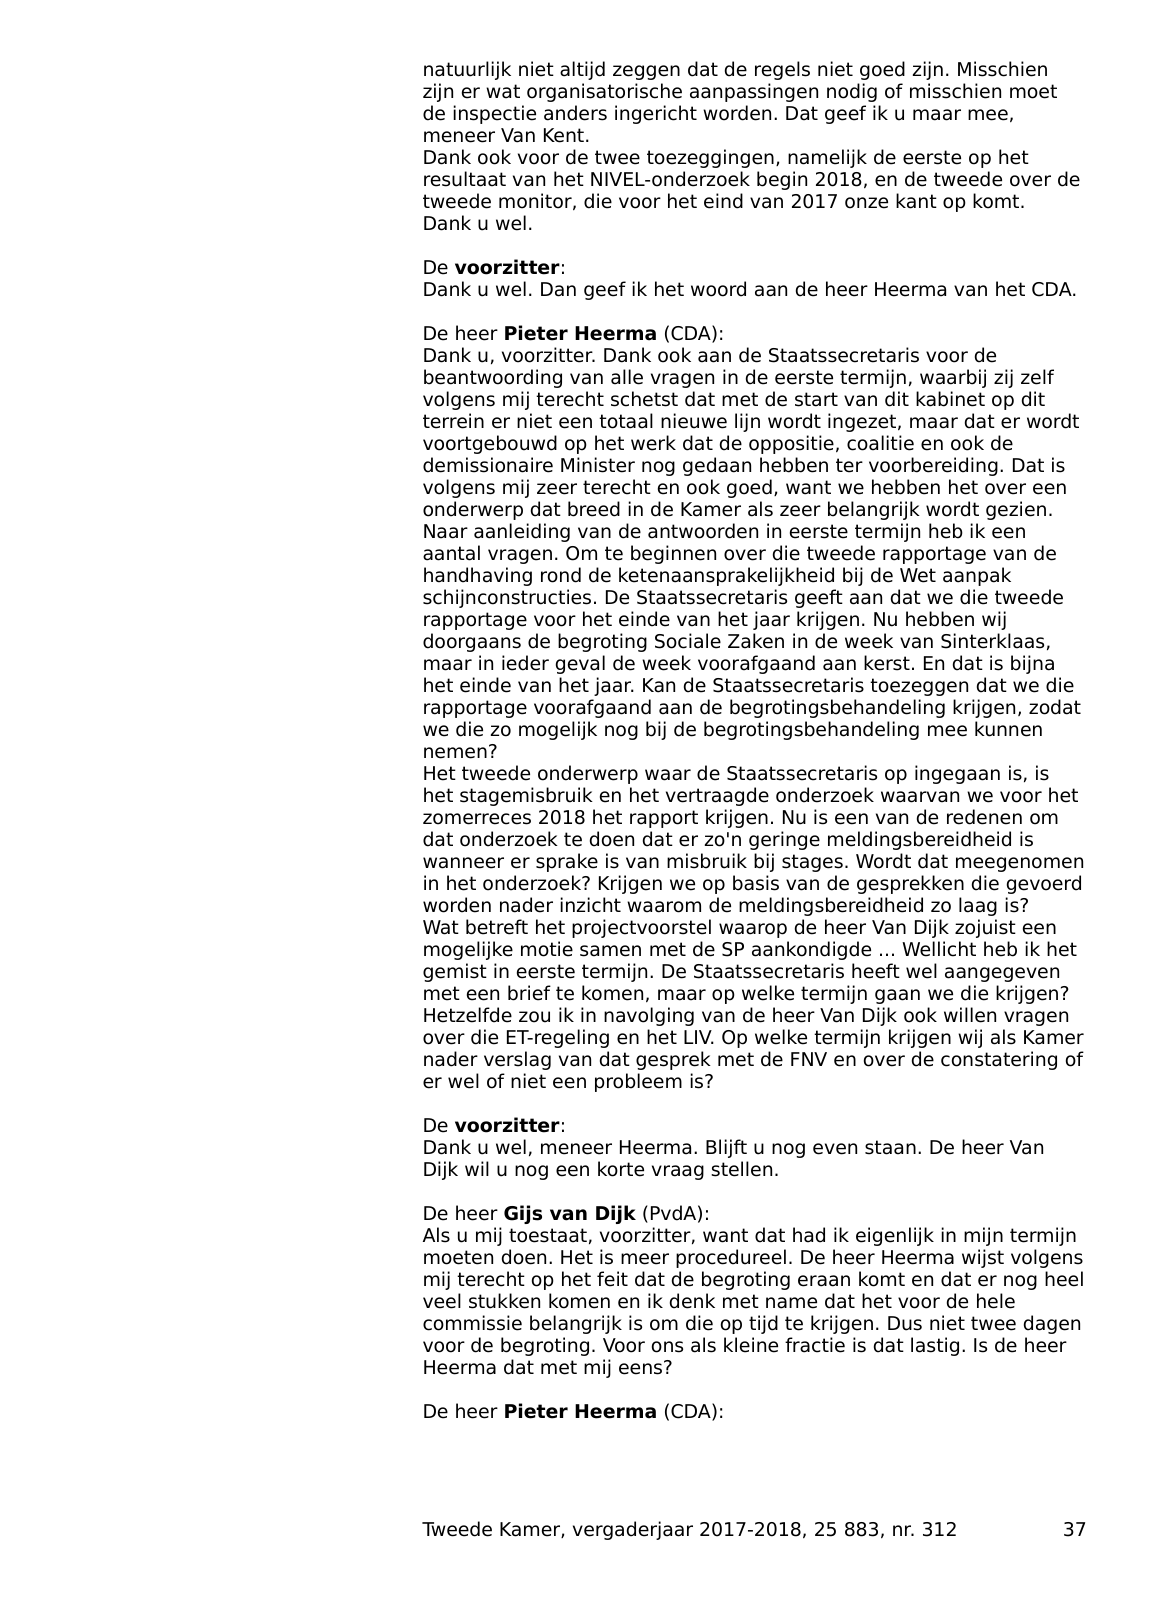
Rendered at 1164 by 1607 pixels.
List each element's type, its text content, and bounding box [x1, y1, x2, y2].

text Dank ook voor de twee toezeggingen, namelijk de eerste op het resultaat van het NIVEL-onderzoek begin 2018, en de tweede over de tweede monitor, die voor het eind van 2017 onze kant op komt. [422, 147, 1087, 213]
text Dank u wel. Dan geef ik het woord aan de heer Heerma van het CDA. [422, 279, 1087, 301]
text natuurlijk niet altijd zeggen dat de regels niet goed zijn. Misschien zijn er wat organisatorische aanpassingen nodig of misschien moet de inspectie anders ingericht worden. Dat geef ik u maar mee, meneer Van Kent. [422, 59, 1087, 147]
text Dank u wel, meneer Heerma. Blijft u nog even staan. De heer Van Dijk wil u nog een korte vraag stellen. [422, 1137, 1087, 1181]
text Naar aanleiding van de antwoorden in eerste termijn heb ik een aantal vragen. Om te beginnen over die tweede rapportage van de handhaving rond de ketenaansprakelijkheid bij de Wet aanpak schijnconstructies. De Staatssecretaris geeft aan dat we die tweede rapportage voor het einde van het jaar krijgen. Nu hebben wij doorgaans de begroting Sociale Zaken in de week van Sinterklaas, maar in ieder geval de week voorafgaand aan kerst. En dat is bijna het einde van het jaar. Kan de Staatssecretaris toezeggen dat we die rapportage voorafgaand aan de begrotingsbehandeling krijgen, zodat we die zo mogelijk nog bij de begrotingsbehandeling mee kunnen nemen? [422, 521, 1087, 763]
text De heer Pieter Heerma (CDA): [422, 1401, 1087, 1423]
text Wat betreft het projectvoorstel waarop de heer Van Dijk zojuist een mogelijke motie samen met de SP aankondigde ... Wellicht heb ik het gemist in eerste termijn. De Staatssecretaris heeft wel aangegeven met een brief te komen, maar op welke termijn gaan we die krijgen? Hetzelfde zou ik in navolging van de heer Van Dijk ook willen vragen over die ET-regeling en het LIV. Op welke termijn krijgen wij als Kamer nader verslag van dat gesprek met de FNV en over de constatering of er wel of niet een probleem is? [422, 917, 1087, 1092]
text De heer Gijs van Dijk (PvdA): [422, 1203, 1087, 1225]
text Het tweede onderwerp waar de Staatssecretaris op ingegaan is, is het stagemisbruik en het vertraagde onderzoek waarvan we voor het zomerreces 2018 het rapport krijgen. Nu is een van de redenen om dat onderzoek te doen dat er zo'n geringe meldingsbereidheid is wanneer er sprake is van misbruik bij stages. Wordt dat meegenomen in het onderzoek? Krijgen we op basis van de gesprekken die gevoerd worden nader inzicht waarom de meldingsbereidheid zo laag is? [422, 763, 1087, 917]
text Als u mij toestaat, voorzitter, want dat had ik eigenlijk in mijn termijn moeten doen. Het is meer procedureel. De heer Heerma wijst volgens mij terecht op het feit dat de begroting eraan komt en dat er nog heel veel stukken komen en ik denk met name dat het voor de hele commissie belangrijk is om die op tijd te krijgen. Dus niet twee dagen voor de begroting. Voor ons als kleine fractie is dat lastig. Is de heer Heerma dat met mij eens? [422, 1225, 1087, 1379]
text De voorzitter: [422, 257, 1087, 279]
text De heer Pieter Heerma (CDA): [422, 323, 1087, 345]
text Dank u wel. [422, 213, 1087, 235]
text Dank u, voorzitter. Dank ook aan de Staatssecretaris voor de beantwoording van alle vragen in de eerste termijn, waarbij zij zelf volgens mij terecht schetst dat met de start van dit kabinet op dit terrein er niet een totaal nieuwe lijn wordt ingezet, maar dat er wordt voortgebouwd op het werk dat de oppositie, coalitie en ook de demissionaire Minister nog gedaan hebben ter voorbereiding. Dat is volgens mij zeer terecht en ook goed, want we hebben het over een onderwerp dat breed in de Kamer als zeer belangrijk wordt gezien. [422, 345, 1087, 521]
text De voorzitter: [422, 1115, 1087, 1137]
